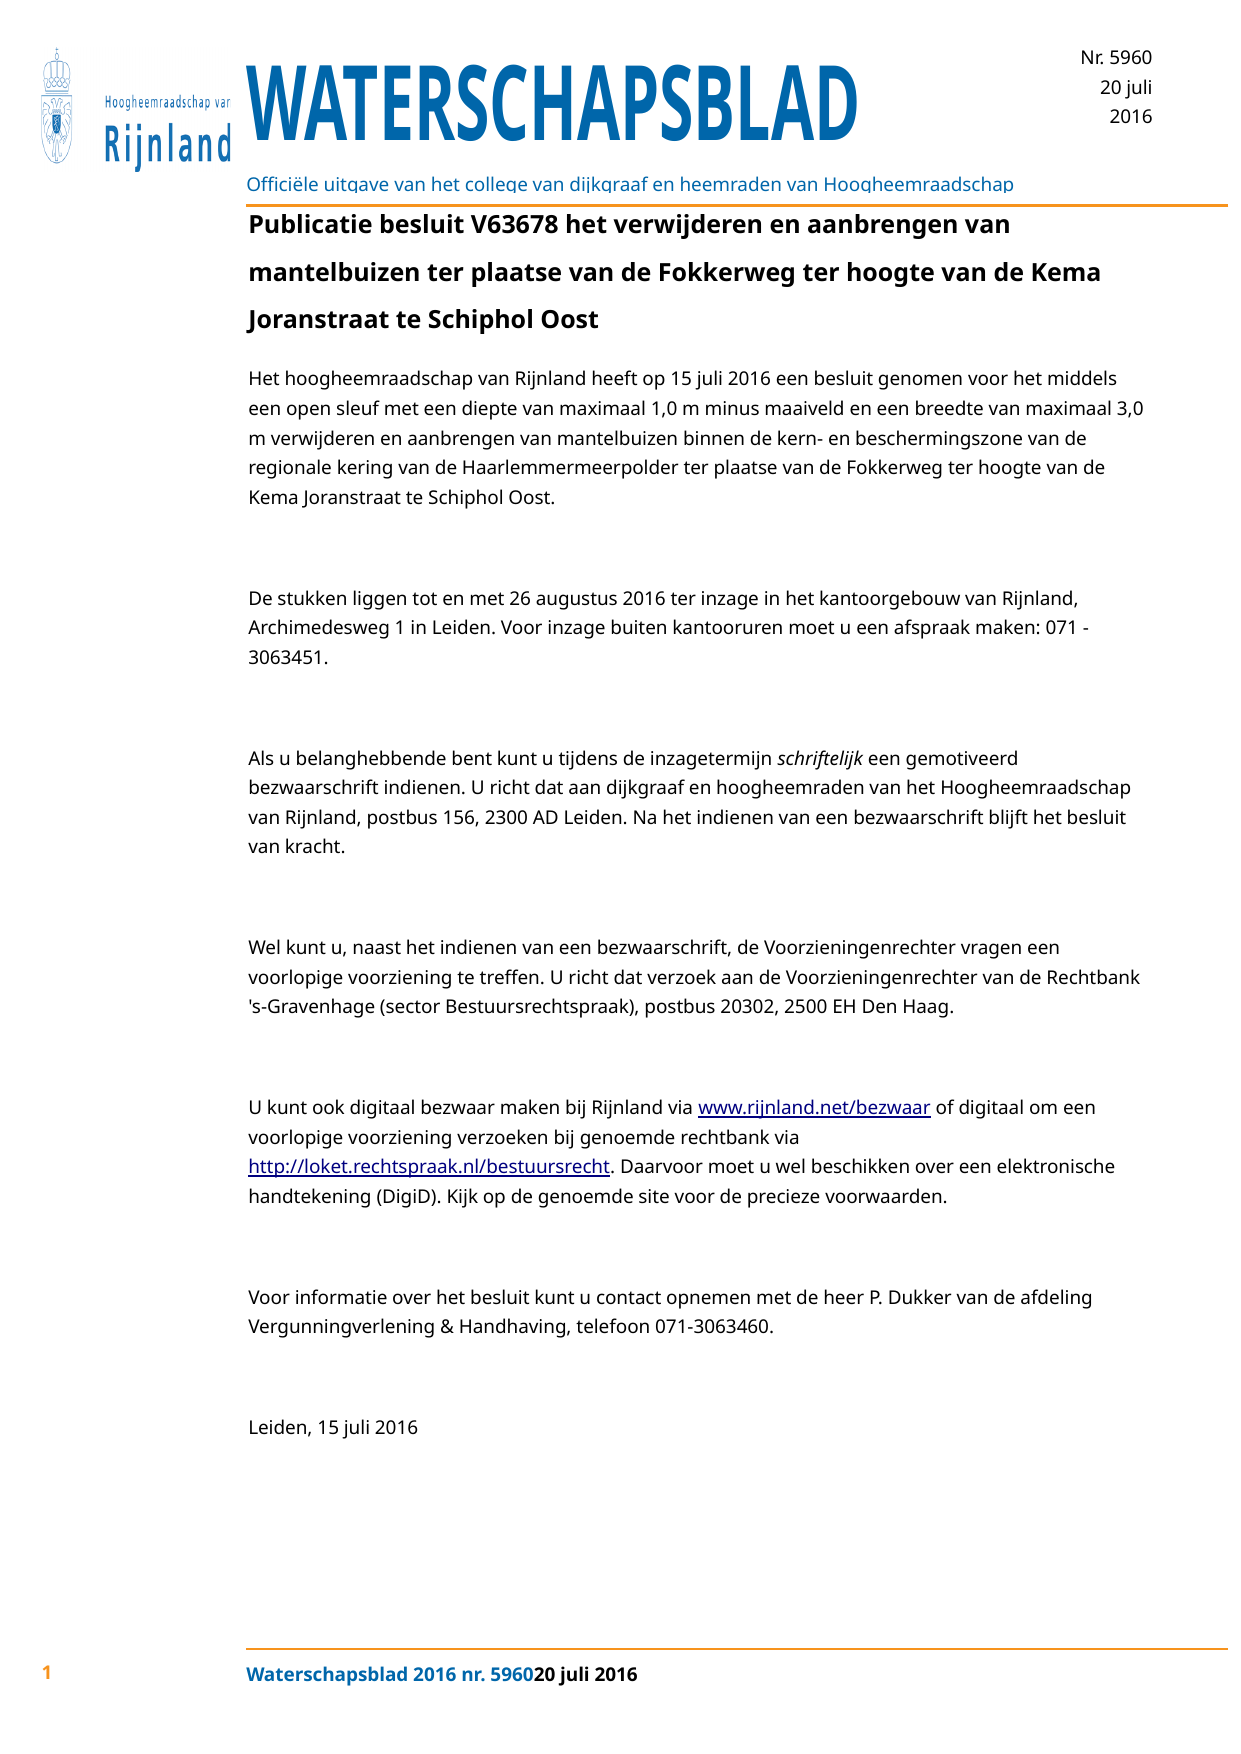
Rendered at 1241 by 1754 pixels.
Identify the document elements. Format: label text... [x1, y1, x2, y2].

text Wel kunt u, naast het indienen van een bezwaarschrift, de Voorzieningenrechter vragen een voorlopige voorziening te treffen. U richt dat verzoek aan de Voorzieningenrechter van de Rechtbank 's-Gravenhage (sector Bestuursrechtspraak), postbus 20302, 2500 EH Den Haag. [248, 934, 1152, 1019]
text Leiden, 15 juli 2016 [248, 1414, 1152, 1440]
text Publicatie besluit V63678 het verwijderen en aanbrengen van mantelbuizen ter plaatse van de Fokkerweg ter hoogte van de Kema Joranstraat te Schiphol Oost [248, 207, 1152, 336]
picture [41, 47, 231, 172]
text De stukken liggen tot en met 26 augustus 2016 ter inzage in het kantoorgebouw van Rijnland, Archimedesweg 1 in Leiden. Voor inzage buiten kantooruren moet u een afspraak maken: 071 - 3063451. [248, 585, 1152, 669]
text Voor informatie over het besluit kunt u contact opnemen met de heer P. Dukker van de afdeling Vergunningverlening & Handhaving, telefoon 071-3063460. [248, 1284, 1152, 1339]
text U kunt ook digitaal bezwaar maken bij Rijnland via www.rijnland.net/bezwaar of digitaal om een voorlopige voorziening verzoeken bij genoemde rechtbank via http://loket.rechtspraak.nl/bestuursrecht. Daarvoor moet u wel beschikken over een elektronische handtekening (DigiD). Kijk op de genoemde site voor de precieze voorwaarden. [248, 1094, 1152, 1209]
text Het hoogheemraadschap van Rijnland heeft op 15 juli 2016 een besluit genomen voor het middels een open sleuf met een diepte van maximaal 1,0 m minus maaiveld en een breedte van maximaal 3,0 m verwijderen en aanbrengen van mantelbuizen binnen de kern- en beschermingszone van de regionale kering van de Haarlemmermeerpolder ter plaatse van de Fokkerweg ter hoogte van de Kema Joranstraat te Schiphol Oost. [248, 366, 1152, 509]
text Als u belanghebbende bent kunt u tijdens de inzagetermijn schriftelijk een gemotiveerd bezwaarschrift indienen. U richt dat aan dijkgraaf en hoogheemraden van het Hoogheemraadschap van Rijnland, postbus 156, 2300 AD Leiden. Na het indienen van een bezwaarschrift blijft het besluit van kracht. [248, 745, 1152, 859]
